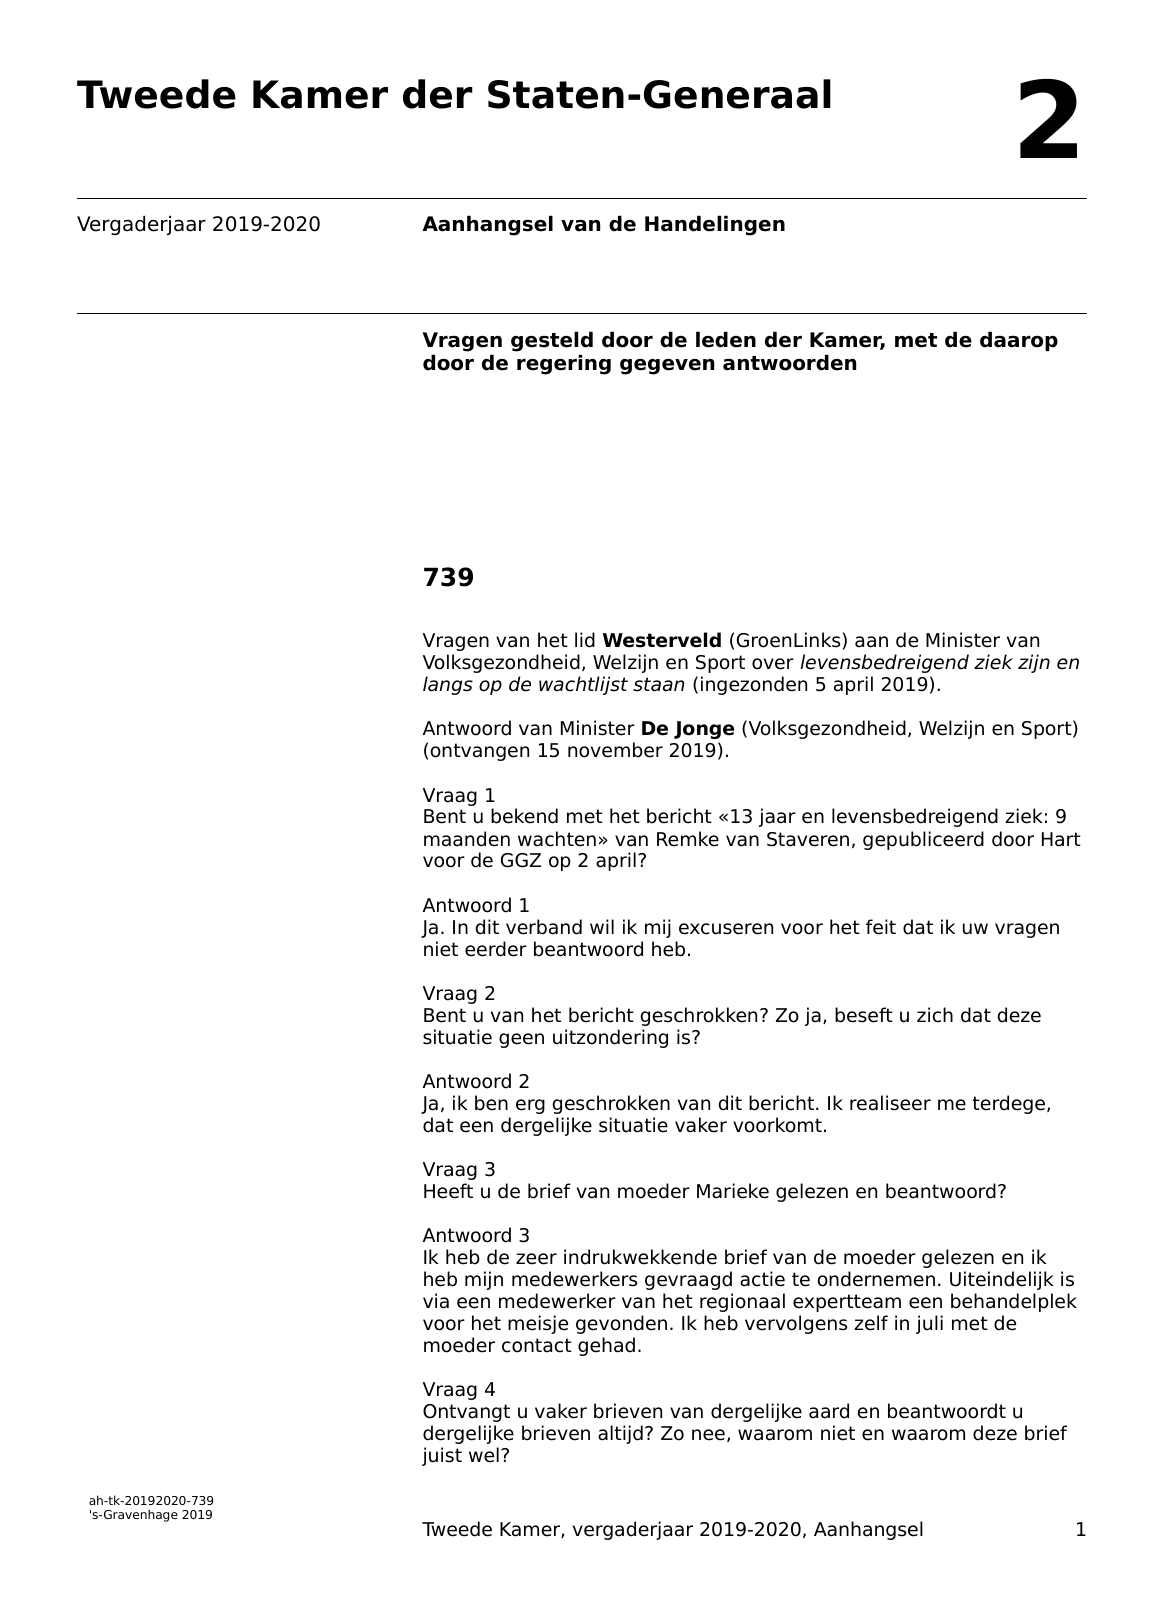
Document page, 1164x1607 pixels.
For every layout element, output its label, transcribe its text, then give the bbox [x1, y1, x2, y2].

table_cell Vragen gesteld door de leden der Kamer, met de daarop door de regering gegeven antwoorden [422, 314, 1087, 375]
text Bent u van het bericht geschrokken? Zo ja, beseft u zich dat deze situatie geen uitzondering is? [422, 1005, 1087, 1049]
text ah-tk-20192020-739 [88, 1494, 323, 1508]
table_cell Vergaderjaar 2019-2020 [77, 199, 422, 313]
text Heeft u de brief van moeder Marieke gelezen en beantwoord? [422, 1181, 1087, 1203]
table_header Tweede Kamer der Staten-Generaal [77, 59, 886, 198]
text Vraag 1 [422, 784, 1087, 806]
text Antwoord 3 [422, 1225, 1087, 1247]
table_cell Aanhangsel van de Handelingen [422, 199, 1087, 313]
text Ja, ik ben erg geschrokken van dit bericht. Ik realiseer me terdege, dat een dergelijke situatie vaker voorkomt. [422, 1093, 1087, 1137]
text Ja. In dit verband wil ik mij excuseren voor het feit dat ik uw vragen niet eerder beantwoord heb. [422, 917, 1087, 961]
text 739 [422, 563, 1087, 592]
text Antwoord van Minister De Jonge (Volksgezondheid, Welzijn en Sport) (ontvangen 15 november 2019). [422, 718, 1087, 762]
text Vraag 2 [422, 983, 1087, 1005]
text Vragen van het lid Westerveld (GroenLinks) aan de Minister van Volksgezondheid, Welzijn en Sport over levensbedreigend ziek zijn en langs op de wachtlijst staan (ingezonden 5 april 2019). [422, 630, 1087, 696]
text Ik heb de zeer indrukwekkende brief van de moeder gelezen en ik heb mijn medewerkers gevraagd actie te ondernemen. Uiteindelijk is via een medewerker van het regionaal expertteam een behandelplek voor het meisje gevonden. Ik heb vervolgens zelf in juli met de moeder contact gehad. [422, 1247, 1087, 1357]
text Vraag 3 [422, 1159, 1087, 1181]
text Vraag 4 [422, 1379, 1087, 1401]
text Antwoord 1 [422, 894, 1087, 917]
table_cell [77, 314, 422, 375]
text Ontvangt u vaker brieven van dergelijke aard en beantwoordt u dergelijke brieven altijd? Zo nee, waarom niet en waarom deze brief juist wel? [422, 1401, 1087, 1467]
text Bent u bekend met het bericht «13 jaar en levensbedreigend ziek: 9 maanden wachten» van Remke van Staveren, gepubliceerd door Hart voor de GGZ op 2 april? [422, 806, 1087, 872]
text Antwoord 2 [422, 1071, 1087, 1093]
table_header 2 [886, 59, 1087, 198]
text 's-Gravenhage 2019 [88, 1508, 323, 1522]
